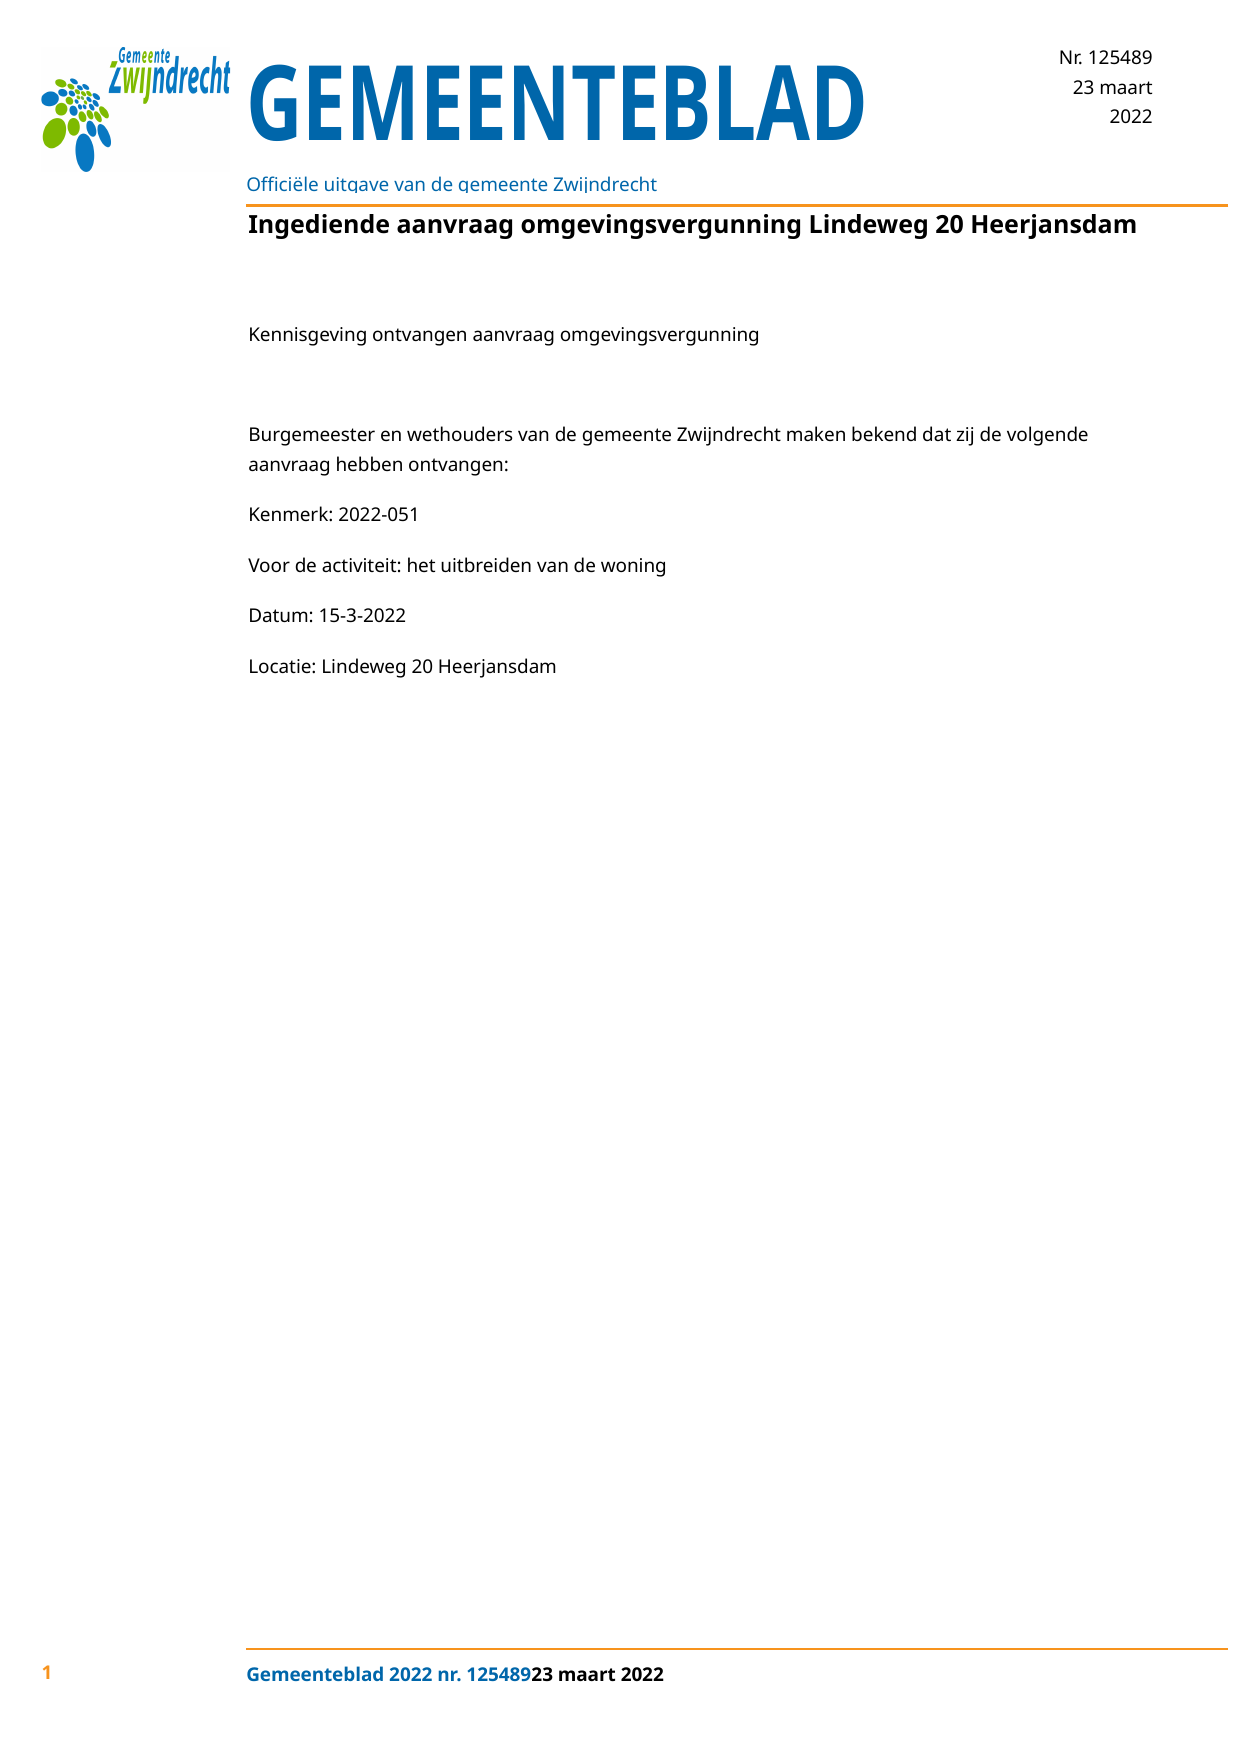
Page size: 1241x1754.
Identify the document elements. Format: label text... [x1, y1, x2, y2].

picture [41, 47, 231, 172]
text Locatie: Lindeweg 20 Heerjansdam [248, 653, 1152, 678]
text Ingediende aanvraag omgevingsvergunning Lindeweg 20 Heerjansdam [248, 207, 1152, 241]
text Kennisgeving ontvangen aanvraag omgevingsvergunning [248, 321, 1152, 346]
text Voor de activiteit: het uitbreiden van de woning [248, 552, 1152, 578]
text Datum: 15-3-2022 [248, 602, 1152, 628]
text Kenmerk: 2022-051 [248, 502, 1152, 527]
text Burgemeester en wethouders van de gemeente Zwijndrecht maken bekend dat zij de volgende aanvraag hebben ontvangen: [248, 422, 1152, 477]
